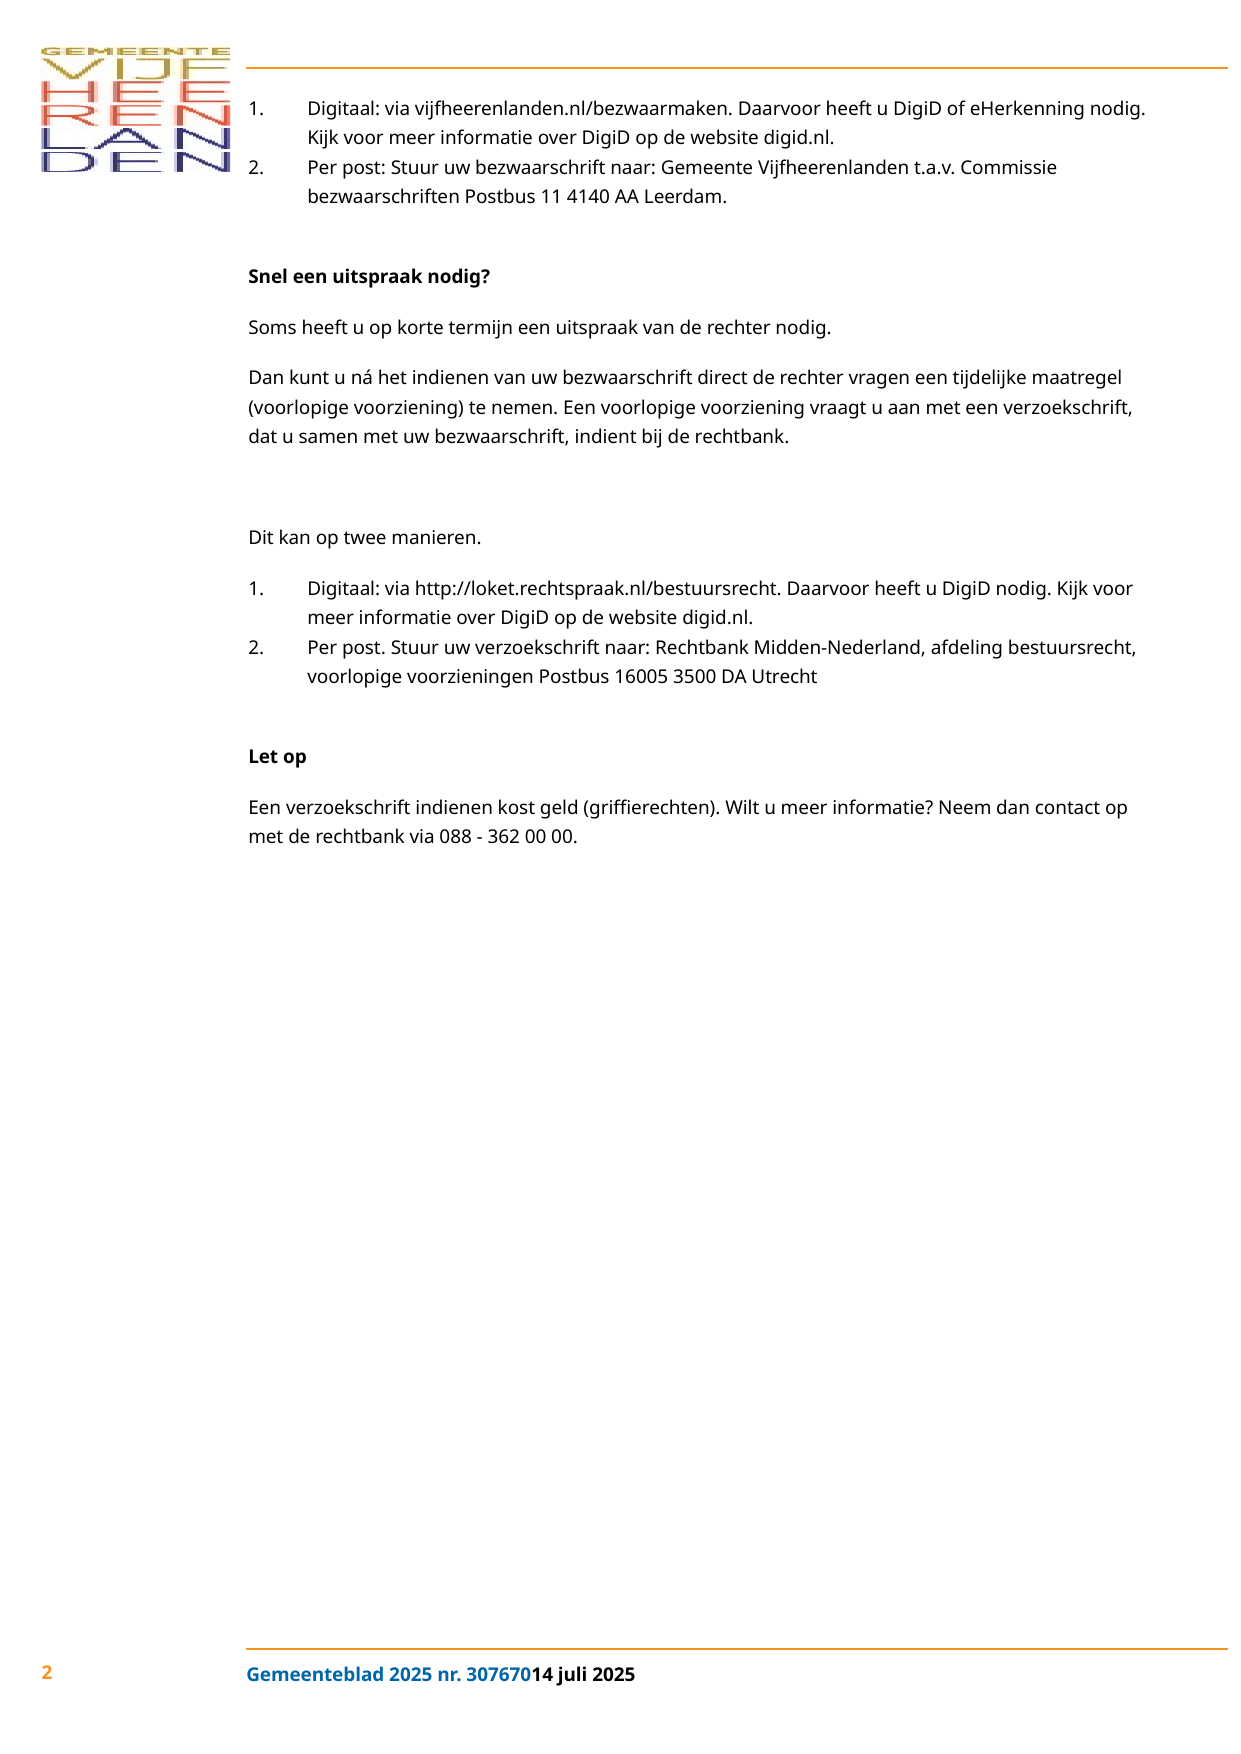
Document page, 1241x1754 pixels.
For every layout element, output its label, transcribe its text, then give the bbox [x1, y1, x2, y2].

list Digitaal: via vijfheerenlanden.nl/bezwaarmaken. Daarvoor heeft u DigiD of eHerkenning nodig. Kijk voor meer informatie over DigiD op de website digid.nl. [248, 95, 1152, 150]
text Dit kan op twee manieren. [248, 524, 1152, 550]
list Per post. Stuur uw verzoekschrift naar: Rechtbank Midden-Nederland, afdeling bestuursrecht, voorlopige voorzieningen Postbus 16005 3500 DA Utrecht [248, 634, 1152, 689]
text Soms heeft u op korte termijn een uitspraak van de rechter nodig. [248, 314, 1152, 340]
text Snel een uitspraak nodig? [248, 263, 1152, 289]
text Let op [248, 743, 1152, 769]
text Een verzoekschrift indienen kost geld (griffierechten). Wilt u meer informatie? Neem dan contact op met de rechtbank via 088 - 362 00 00. [248, 794, 1152, 849]
list Per post: Stuur uw bezwaarschrift naar: Gemeente Vijfheerenlanden t.a.v. Commissie bezwaarschriften Postbus 11 4140 AA Leerdam. [248, 154, 1152, 209]
list Digitaal: via http://loket.rechtspraak.nl/bestuursrecht. Daarvoor heeft u DigiD nodig. Kijk voor meer informatie over DigiD op de website digid.nl. [248, 575, 1152, 630]
picture [41, 47, 231, 172]
text Dan kunt u ná het indienen van uw bezwaarschrift direct de rechter vragen een tijdelijke maatregel (voorlopige voorziening) te nemen. Een voorlopige voorziening vraagt u aan met een verzoekschrift, dat u samen met uw bezwaarschrift, indient bij de rechtbank. [248, 364, 1152, 449]
